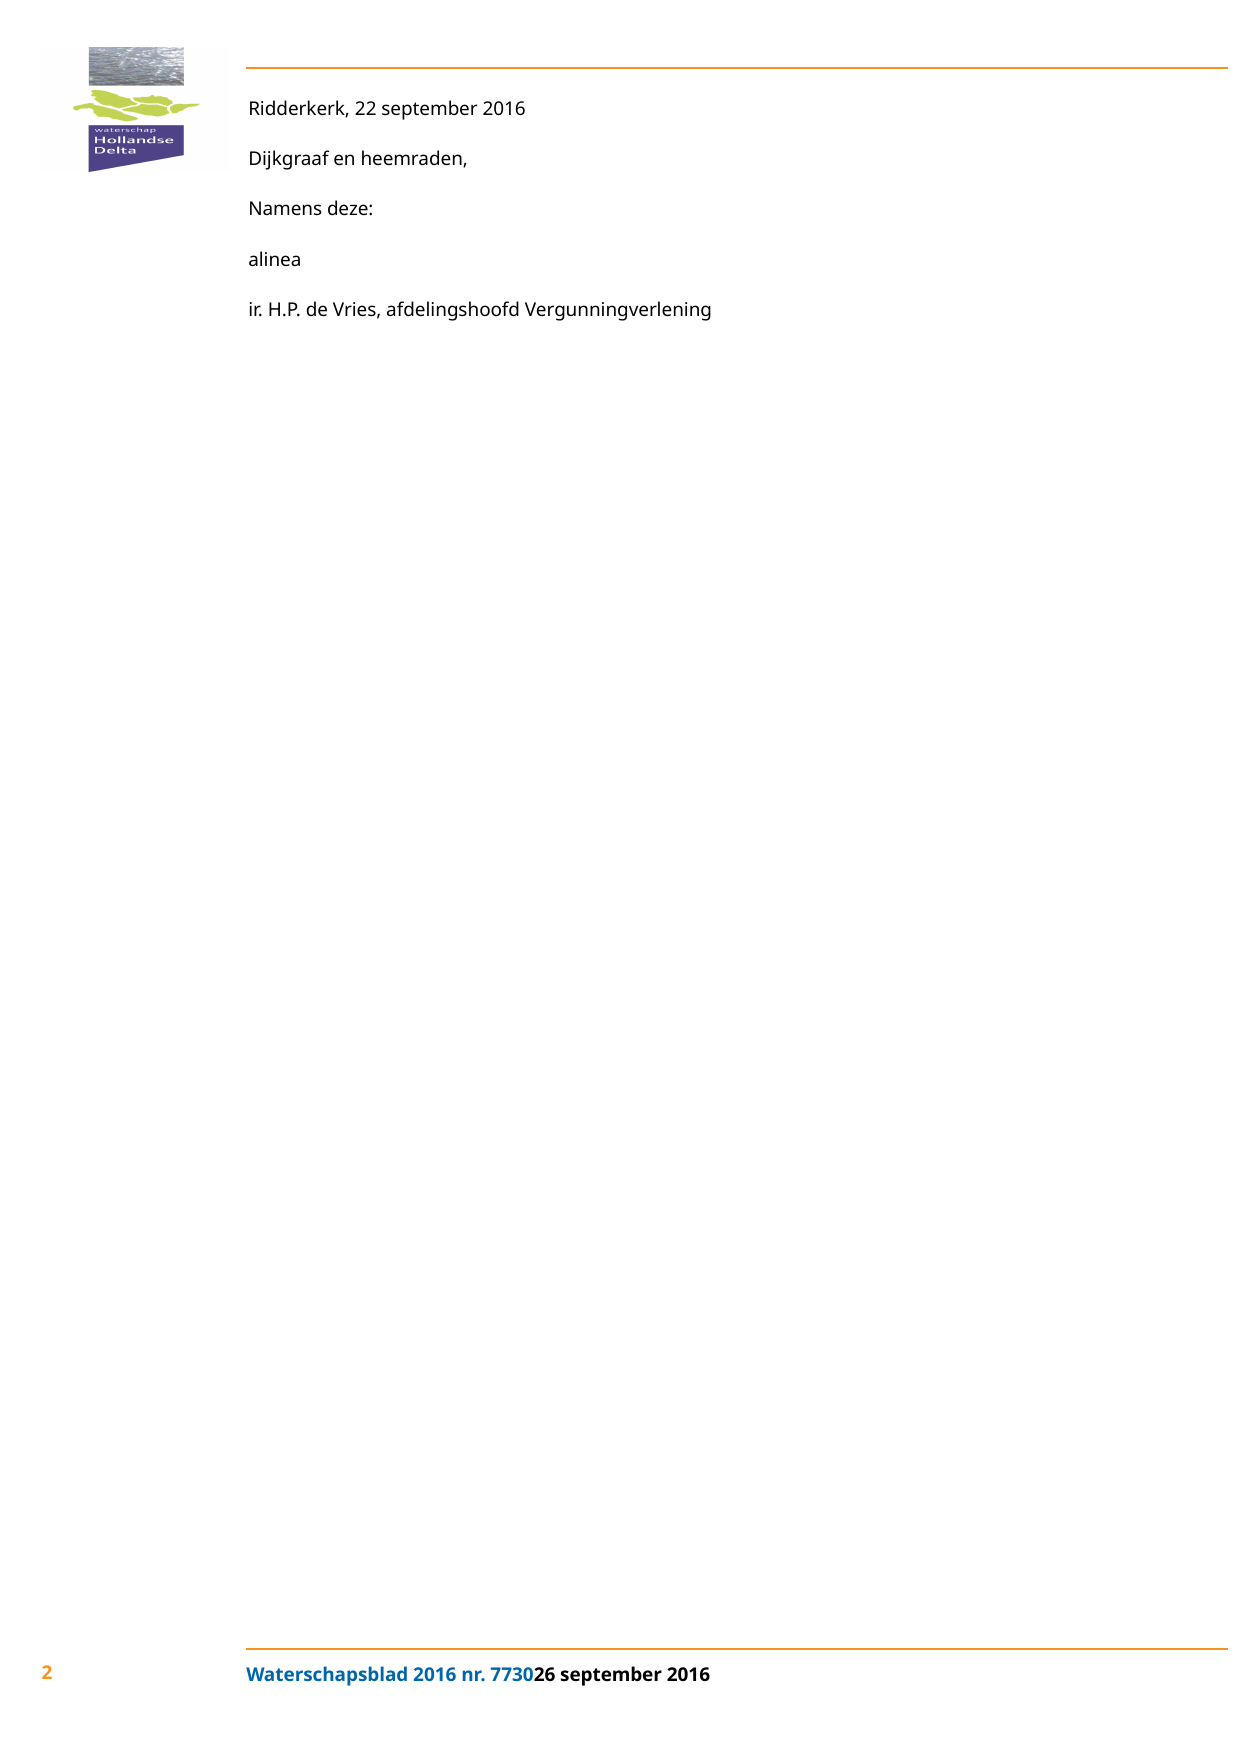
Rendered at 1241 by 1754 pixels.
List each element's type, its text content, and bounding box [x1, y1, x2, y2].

picture [41, 47, 231, 172]
text Ridderkerk, 22 september 2016 [248, 95, 1152, 121]
text Namens deze: [248, 196, 1152, 221]
text ​alinea­ [248, 246, 1152, 272]
text Dijkgraaf en heemraden, [248, 145, 1152, 171]
text ir. H.P. de Vries, afdelingshoofd Vergunningverlening [248, 296, 1152, 322]
